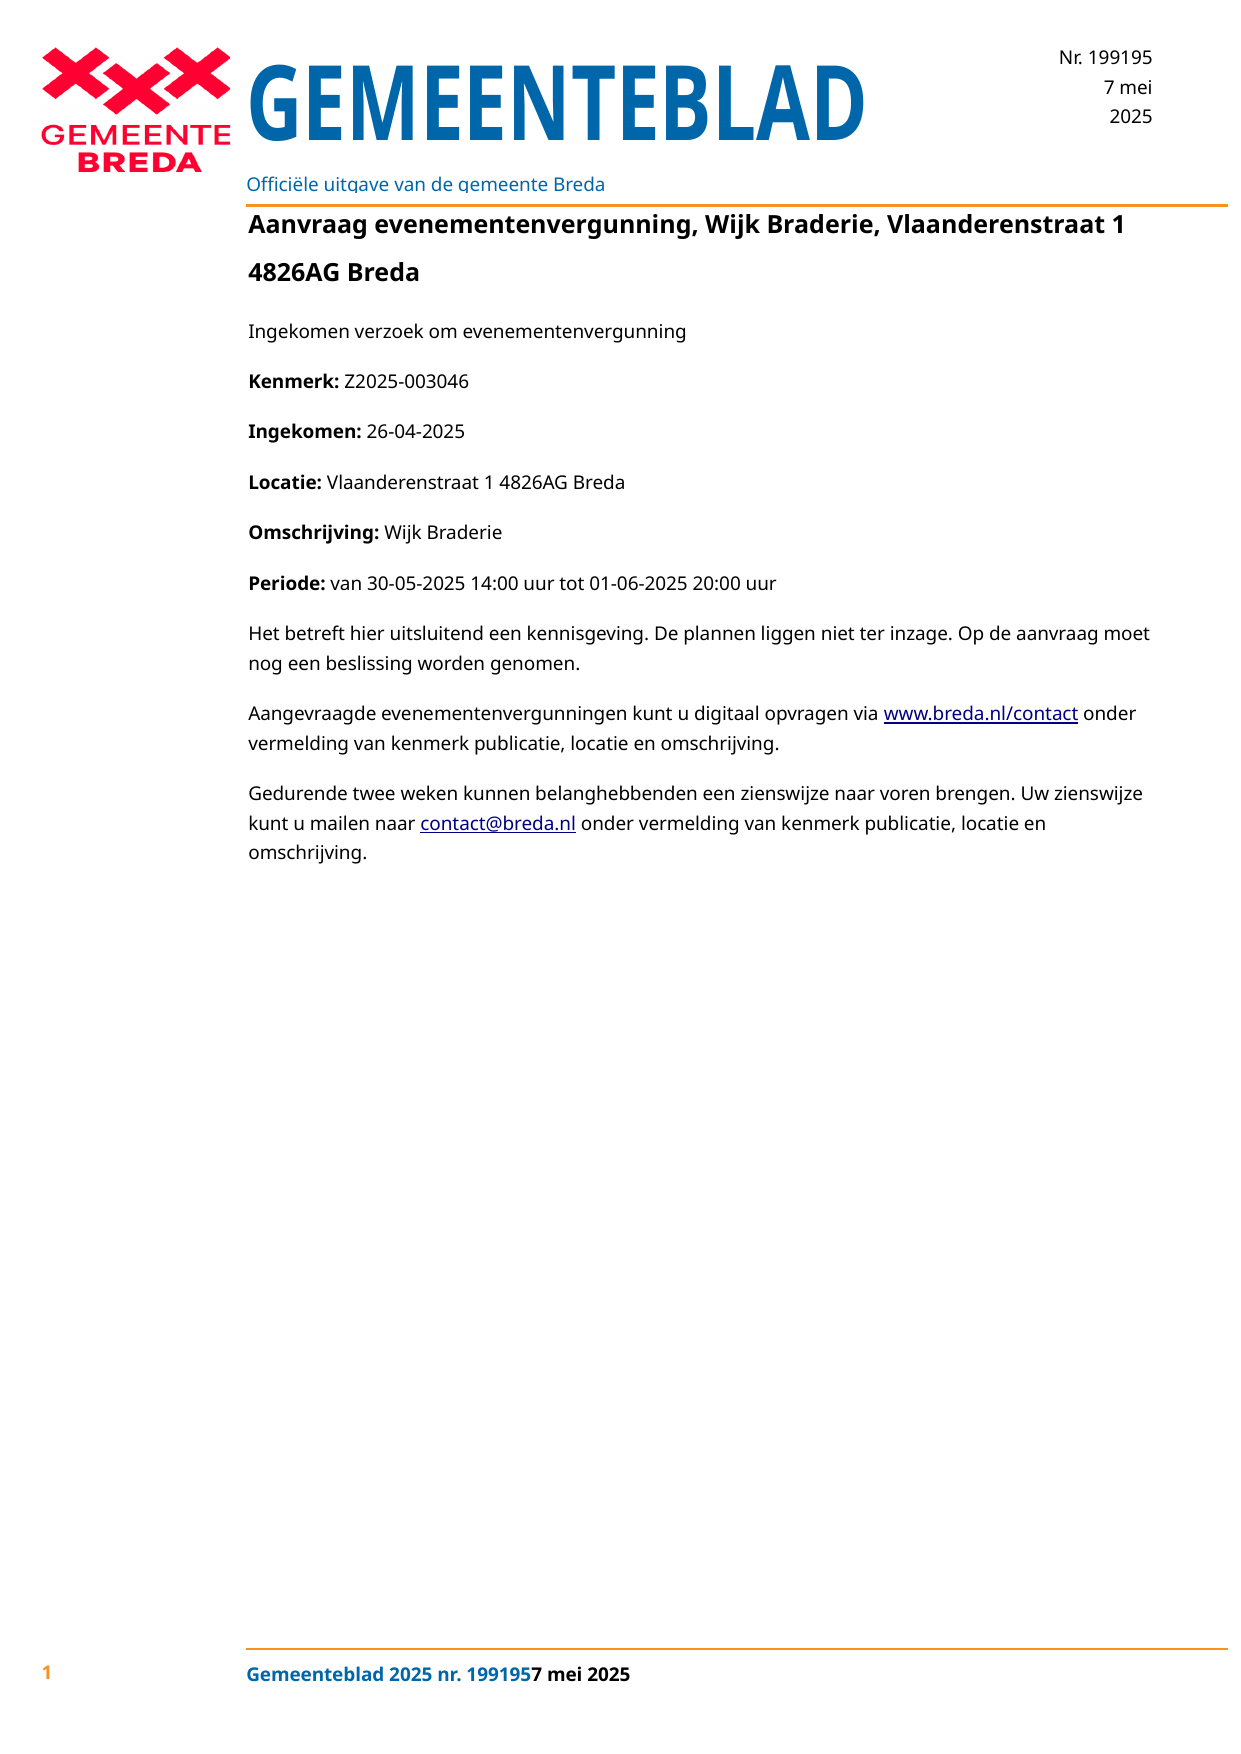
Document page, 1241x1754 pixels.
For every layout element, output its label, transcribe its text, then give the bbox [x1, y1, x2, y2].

text Ingekomen: 26-04-2025 [248, 419, 1152, 444]
text Het betreft hier uitsluitend een kennisgeving. De plannen liggen niet ter inzage. Op de aanvraag moet nog een beslissing worden genomen. [248, 620, 1152, 676]
picture [41, 47, 231, 172]
text Aanvraag evenementenvergunning, Wijk Braderie, Vlaanderenstraat 1 4826AG Breda [248, 207, 1152, 288]
text Omschrijving: Wijk Braderie [248, 519, 1152, 545]
text Ingekomen verzoek om evenementenvergunning [248, 318, 1152, 344]
text Aangevraagde evenementenvergunningen kunt u digitaal opvragen via www.breda.nl/contact onder vermelding van kenmerk publicatie, locatie en omschrijving. [248, 700, 1152, 756]
text Periode: van 30-05-2025 14:00 uur tot 01-06-2025 20:00 uur [248, 570, 1152, 596]
text Gedurende twee weken kunnen belanghebbenden een zienswijze naar voren brengen. Uw zienswijze kunt u mailen naar contact@breda.nl onder vermelding van kenmerk publicatie, locatie en omschrijving. [248, 780, 1152, 865]
text Kenmerk: Z2025-003046 [248, 368, 1152, 394]
text Locatie: Vlaanderenstraat 1 4826AG Breda [248, 469, 1152, 495]
